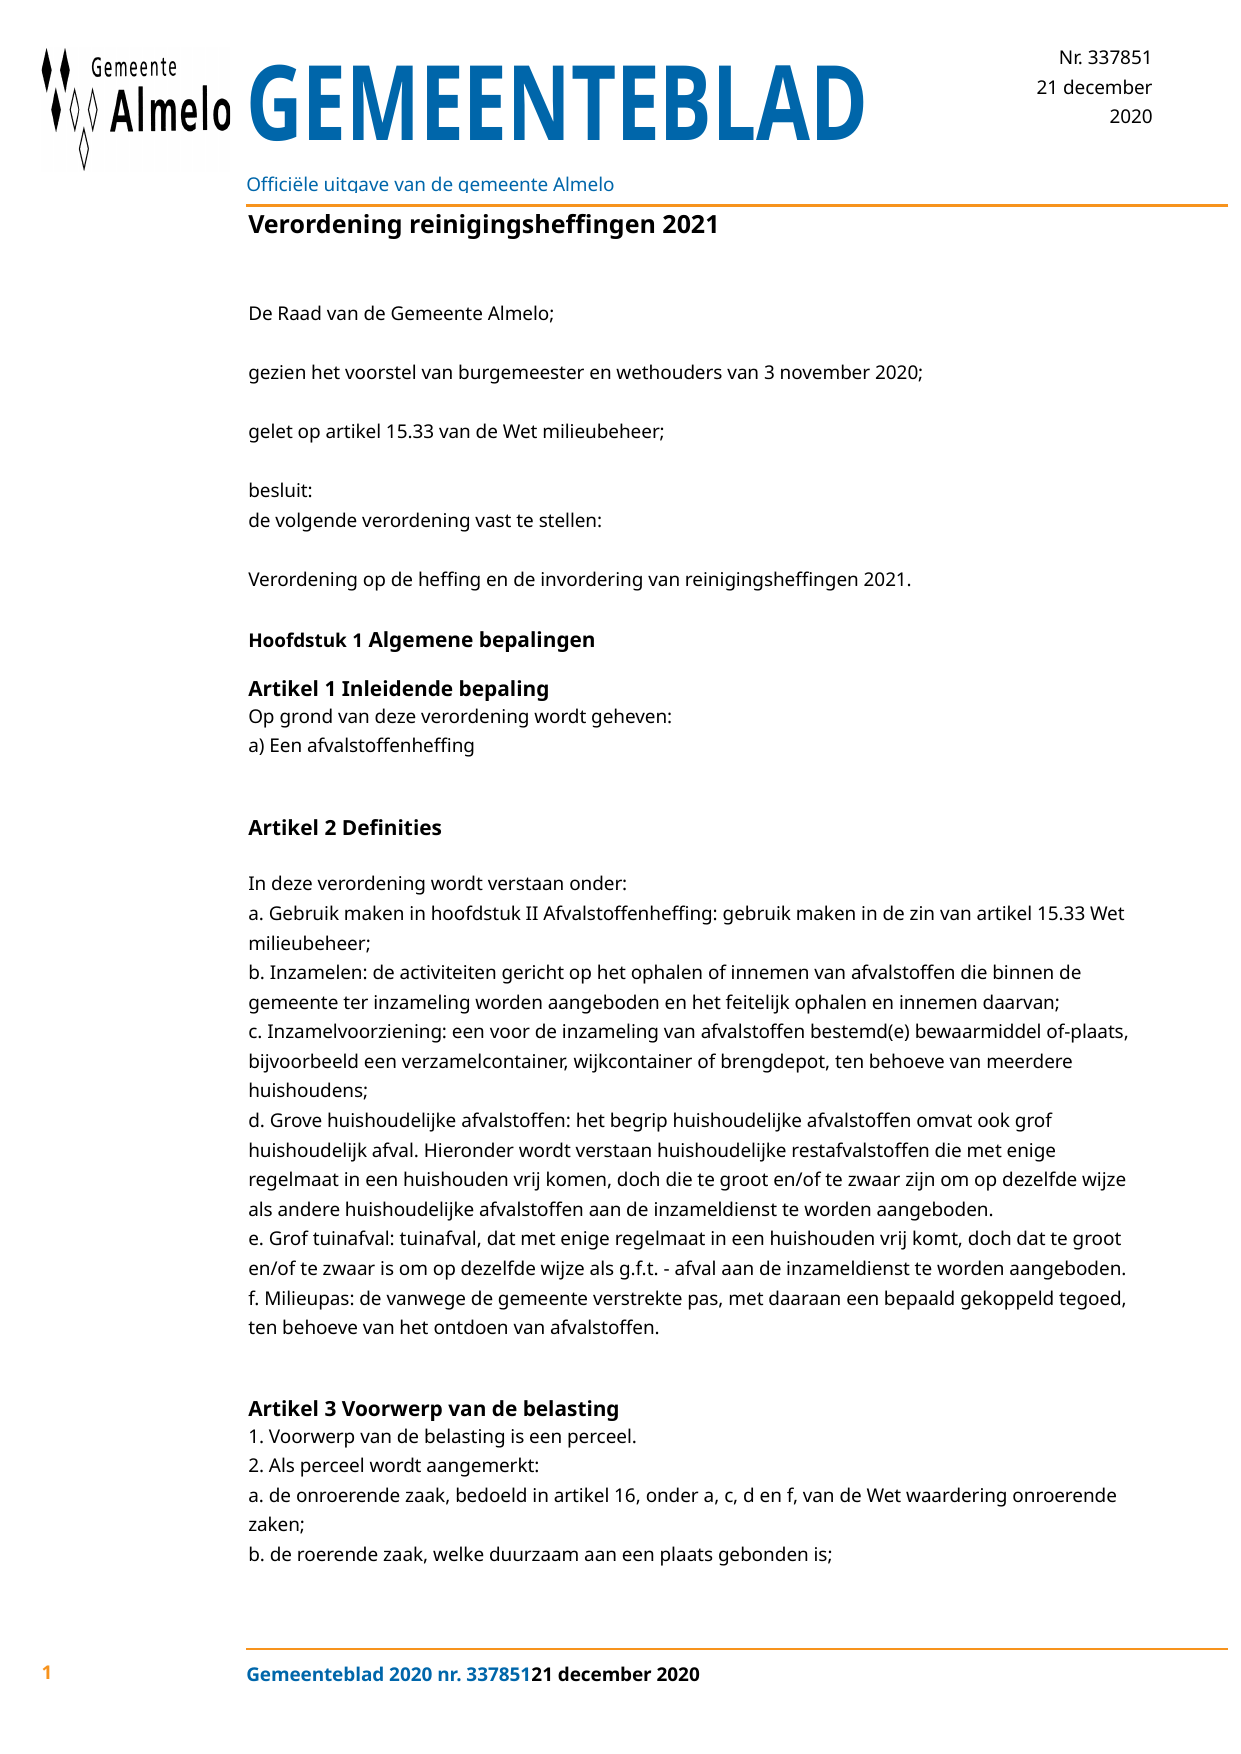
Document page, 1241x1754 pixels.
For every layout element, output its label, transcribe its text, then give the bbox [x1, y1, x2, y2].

text Verordening op de heffing en de invordering van reinigingsheffingen 2021. [248, 566, 1152, 592]
text f. Milieupas: de vanwege de gemeente verstrekte pas, met daaraan een bepaald gekoppeld tegoed, ten behoeve van het ontdoen van afvalstoffen. [248, 1285, 1152, 1340]
text besluit: [248, 477, 1152, 503]
text a) Een afvalstoffenheffing [248, 733, 1152, 758]
text b. de roerende zaak, welke duurzaam aan een plaats gebonden is; [248, 1541, 1152, 1567]
text gelet op artikel 15.33 van de Wet milieubeheer; [248, 418, 1152, 444]
text 2. Als perceel wordt aangemerkt: [248, 1452, 1152, 1478]
text d. Grove huishoudelijke afvalstoffen: het begrip huishoudelijke afvalstoffen omvat ook grof huishoudelijk afval. Hieronder wordt verstaan huishoudelijke restafvalstoffen die met enige regelmaat in een huishouden vrij komen, doch die te groot en/of te zwaar zijn om op dezelfde wijze als andere huishoudelijke afvalstoffen aan de inzameldienst te worden aangeboden. [248, 1107, 1152, 1222]
text De Raad van de Gemeente Almelo; [248, 300, 1152, 326]
text Verordening reinigingsheffingen 2021 [248, 207, 1152, 241]
text de volgende verordening vast te stellen: [248, 507, 1152, 533]
text Hoofdstuk 1 Algemene bepalingen [248, 625, 1152, 654]
picture [41, 47, 231, 172]
text a. de onroerende zaak, bedoeld in artikel 16, onder a, c, d en f, van de Wet waardering onroerende zaken; [248, 1482, 1152, 1537]
text In deze verordening wordt verstaan onder: [248, 871, 1152, 896]
text Op grond van deze verordening wordt geheven: [248, 703, 1152, 729]
text Artikel 2 Definities [248, 813, 1152, 841]
text c. Inzamelvoorziening: een voor de inzameling van afvalstoffen bestemd(e) bewaarmiddel of-plaats, bijvoorbeeld een verzamelcontainer, wijkcontainer of brengdepot, ten behoeve van meerdere huishoudens; [248, 1018, 1152, 1103]
text Artikel 1 Inleidende bepaling [248, 674, 1152, 703]
text gezien het voorstel van burgemeester en wethouders van 3 november 2020; [248, 359, 1152, 385]
text Artikel 3 Voorwerp van de belasting [248, 1394, 1152, 1423]
text 1. Voorwerp van de belasting is een perceel. [248, 1423, 1152, 1448]
text b. Inzamelen: de activiteiten gericht op het ophalen of innemen van afvalstoffen die binnen de gemeente ter inzameling worden aangeboden en het feitelijk ophalen en innemen daarvan; [248, 959, 1152, 1015]
text e. Grof tuinafval: tuinafval, dat met enige regelmaat in een huishouden vrij komt, doch dat te groot en/of te zwaar is om op dezelfde wijze als g.f.t. - afval aan de inzameldienst te worden aangeboden. [248, 1226, 1152, 1281]
text a. Gebruik maken in hoofdstuk II Afvalstoffenheffing: gebruik maken in de zin van artikel 15.33 Wet milieubeheer; [248, 900, 1152, 956]
